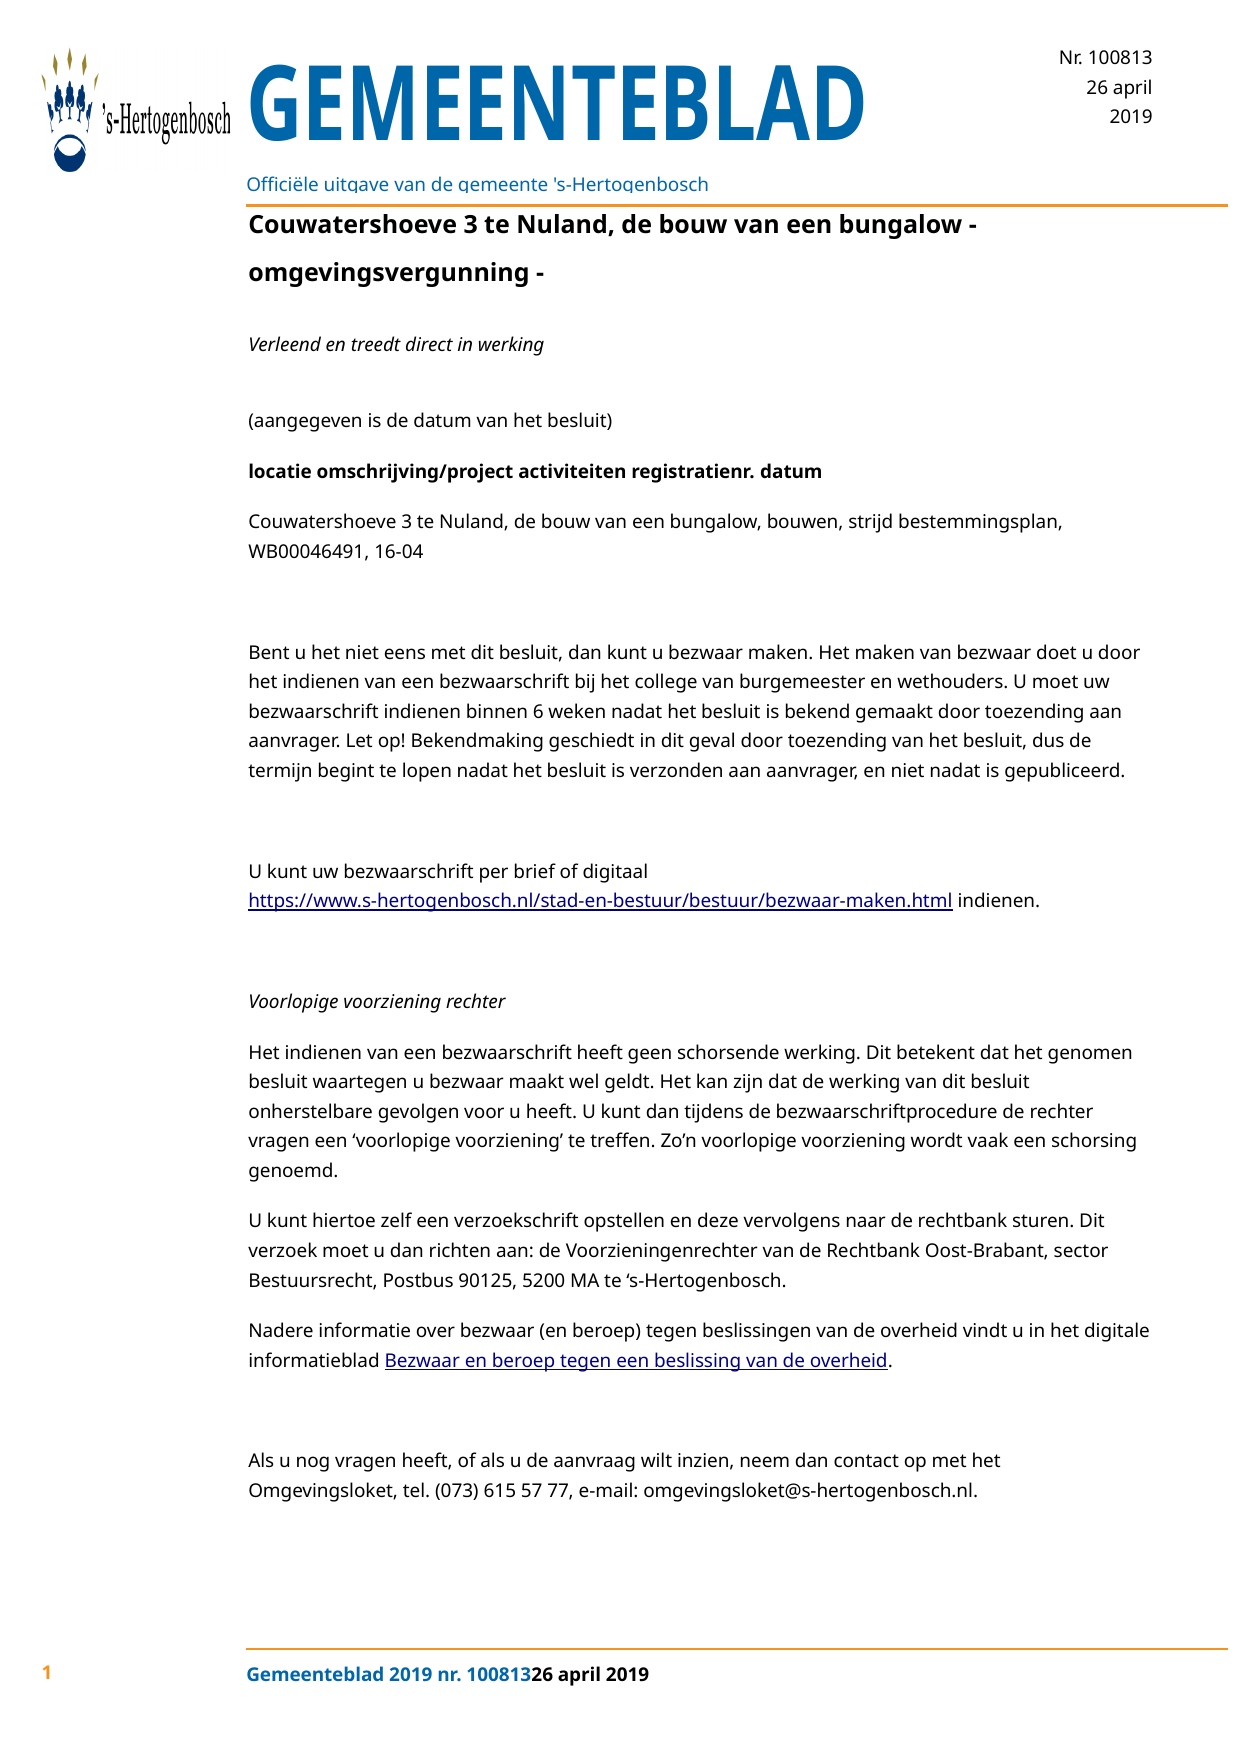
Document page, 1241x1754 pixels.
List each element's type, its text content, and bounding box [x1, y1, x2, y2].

text Voorlopige voorziening rechter [248, 988, 1152, 1014]
text U kunt hiertoe zelf een verzoekschrift opstellen en deze vervolgens naar de rechtbank sturen. Dit verzoek moet u dan richten aan: de Voorzieningenrechter van de Rechtbank Oost-Brabant, sector Bestuursrecht, Postbus 90125, 5200 MA te ‘s-Hertogenbosch. [248, 1208, 1152, 1292]
text U kunt uw bezwaarschrift per brief of digitaal https://www.s-hertogenbosch.nl/stad-en-bestuur/bestuur/bezwaar-maken.html indienen. [248, 858, 1152, 913]
text Het indienen van een bezwaarschrift heeft geen schorsende werking. Dit betekent dat het genomen besluit waartegen u bezwaar maakt wel geldt. Het kan zijn dat de werking van dit besluit onherstelbare gevolgen voor u heeft. U kunt dan tijdens de bezwaarschriftprocedure de rechter vragen een ‘voorlopige voorziening’ te treffen. Zo’n voorlopige voorziening wordt vaak een schorsing genoemd. [248, 1039, 1152, 1183]
text Als u nog vragen heeft, of als u de aanvraag wilt inzien, neem dan contact op met het Omgevingsloket, tel. (073) 615 57 77, e-mail: omgevingsloket@s-hertogenbosch.nl. [248, 1448, 1152, 1503]
text Nadere informatie over bezwaar (en beroep) tegen beslissingen van de overheid vindt u in het digitale informatieblad Bezwaar en beroep tegen een beslissing van de overheid. [248, 1317, 1152, 1372]
text (aangegeven is de datum van het besluit) [248, 408, 1152, 433]
text Bent u het niet eens met dit besluit, dan kunt u bezwaar maken. Het maken van bezwaar doet u door het indienen van een bezwaarschrift bij het college van burgemeester en wethouders. U moet uw bezwaarschrift indienen binnen 6 weken nadat het besluit is bekend gemaakt door toezending aan aanvrager. Let op! Bekendmaking geschiedt in dit geval door toezending van het besluit, dus de termijn begint te lopen nadat het besluit is verzonden aan aanvrager, en niet nadat is gepubliceerd. [248, 639, 1152, 783]
picture [41, 47, 231, 172]
text Couwatershoeve 3 te Nuland, de bouw van een bungalow, bouwen, strijd bestemmingsplan, WB00046491, 16-04 [248, 508, 1152, 564]
text Couwatershoeve 3 te Nuland, de bouw van een bungalow - omgevingsvergunning - [248, 207, 1152, 288]
text locatie omschrijving/project activiteiten registratienr. datum [248, 458, 1152, 484]
text Verleend en treedt direct in werking [248, 331, 1152, 357]
